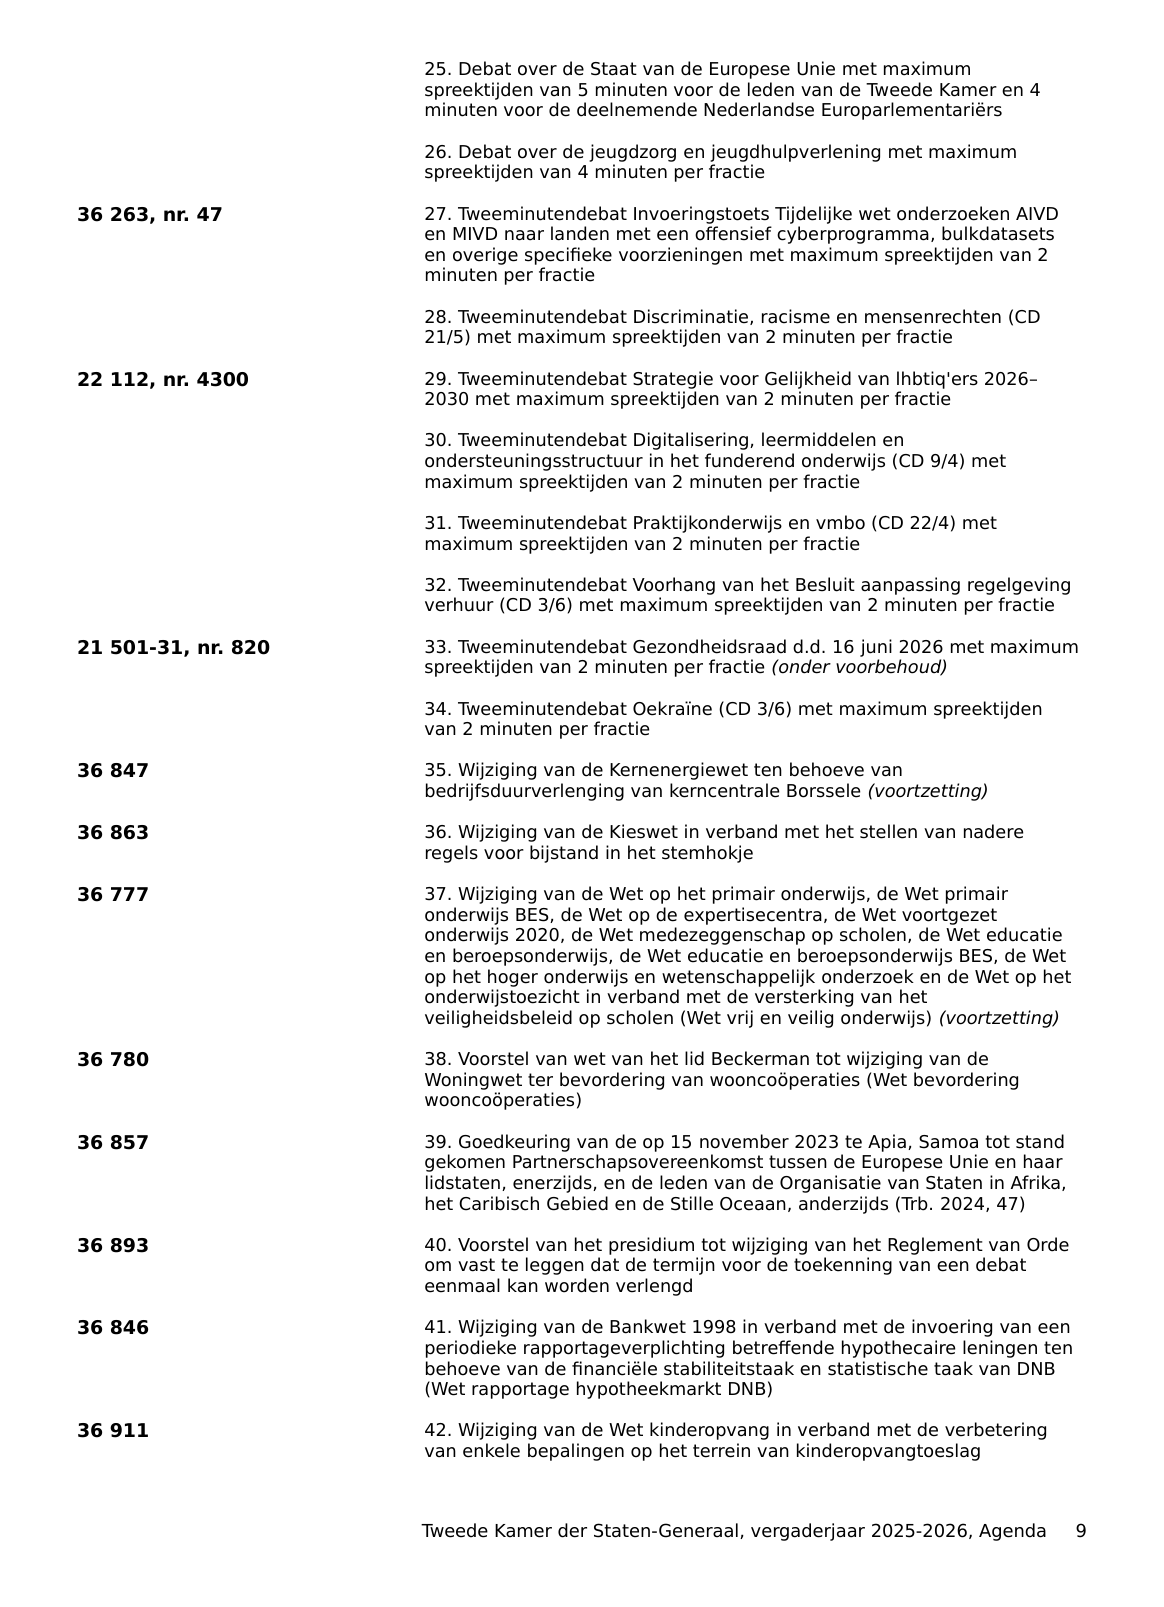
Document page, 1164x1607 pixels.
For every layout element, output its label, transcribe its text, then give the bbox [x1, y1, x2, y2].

table_cell [401, 1049, 418, 1111]
table_cell [77, 1400, 401, 1420]
table_cell [418, 410, 1087, 430]
table_cell [401, 1420, 418, 1462]
table_cell [77, 554, 401, 575]
table_cell [401, 492, 418, 513]
table_cell [418, 1214, 1087, 1235]
table_cell [418, 864, 1087, 884]
table_cell 36 863 [77, 822, 401, 863]
table_cell [77, 740, 401, 760]
table_cell [401, 204, 418, 286]
table_cell [418, 286, 1087, 307]
table_cell [401, 740, 418, 760]
table_cell 36 846 [77, 1317, 401, 1400]
table_cell [401, 348, 418, 368]
table_cell 36 777 [77, 884, 401, 1028]
table_cell [401, 637, 418, 678]
table_cell [401, 678, 418, 698]
table_cell [77, 410, 401, 430]
table_cell 42. Wijziging van de Wet kinderopvang in verband met de verbetering van enkele bepalingen op het terrein van kinderopvangtoeslag [418, 1420, 1087, 1462]
table_cell [418, 1400, 1087, 1420]
table_cell [401, 307, 418, 348]
table_cell 36 847 [77, 760, 401, 802]
table_cell [418, 492, 1087, 513]
table_cell 22 112, nr. 4300 [77, 369, 401, 410]
table_cell [77, 1029, 401, 1049]
table_cell [401, 616, 418, 637]
table_cell [401, 1132, 418, 1214]
table_cell [418, 678, 1087, 698]
table_cell 36 911 [77, 1420, 401, 1462]
table_cell [77, 1214, 401, 1235]
table_cell [401, 864, 418, 884]
table_cell 34. Tweeminutendebat Oekraïne (CD 3/6) met maximum spreektijden van 2 minuten per fractie [418, 699, 1087, 740]
table_cell [77, 1111, 401, 1132]
table_cell 35. Wijziging van de Kernenergiewet ten behoeve van bedrijfsduurverlenging van kerncentrale Borssele (voortzetting) [418, 760, 1087, 802]
table_cell 41. Wijziging van de Bankwet 1998 in verband met de invoering van een periodieke rapportageverplichting betreffende hypothecaire leningen ten behoeve van de financiële stabiliteitstaak en statistische taak van DNB (Wet rapportage hypotheekmarkt DNB) [418, 1317, 1087, 1400]
table_cell [401, 1111, 418, 1132]
table_cell [77, 616, 401, 637]
table_cell 29. Tweeminutendebat Strategie voor Gelijkheid van lhbtiq'ers 2026–2030 met maximum spreektijden van 2 minuten per fractie [418, 369, 1087, 410]
table_cell 37. Wijziging van de Wet op het primair onderwijs, de Wet primair onderwijs BES, de Wet op de expertisecentra, de Wet voortgezet onderwijs 2020, de Wet medezeggenschap op scholen, de Wet educatie en beroepsonderwijs, de Wet educatie en beroepsonderwijs BES, de Wet op het hoger onderwijs en wetenschappelijk onderzoek en de Wet op het onderwijstoezicht in verband met de versterking van het veiligheidsbeleid op scholen (Wet vrij en veilig onderwijs) (voortzetting) [418, 884, 1087, 1028]
table_cell [77, 678, 401, 698]
table_cell 36 857 [77, 1132, 401, 1214]
table_cell [77, 59, 401, 121]
table_cell [77, 142, 401, 183]
table_cell [401, 430, 418, 492]
table_cell [401, 369, 418, 410]
table_cell [401, 760, 418, 802]
table_cell [77, 699, 401, 740]
table_cell [401, 1214, 418, 1235]
table_cell [401, 1235, 418, 1297]
table_cell [77, 307, 401, 348]
table_cell [77, 430, 401, 492]
table_cell 30. Tweeminutendebat Digitalisering, leermiddelen en ondersteuningsstructuur in het funderend onderwijs (CD 9/4) met maximum spreektijden van 2 minuten per fractie [418, 430, 1087, 492]
table_cell 39. Goedkeuring van de op 15 november 2023 te Apia, Samoa tot stand gekomen Partnerschapsovereenkomst tussen de Europese Unie en haar lidstaten, enerzijds, en de leden van de Organisatie van Staten in Afrika, het Caribisch Gebied en de Stille Oceaan, anderzijds (Trb. 2024, 47) [418, 1132, 1087, 1214]
table_cell [418, 183, 1087, 203]
table_cell [77, 183, 401, 203]
table_cell [418, 1297, 1087, 1317]
table_cell 36 893 [77, 1235, 401, 1297]
table_cell [77, 802, 401, 822]
table_cell [77, 492, 401, 513]
table_cell [77, 513, 401, 554]
table_cell [418, 1111, 1087, 1132]
table_cell 26. Debat over de jeugdzorg en jeugdhulpverlening met maximum spreektijden van 4 minuten per fractie [418, 142, 1087, 183]
table_cell [401, 575, 418, 616]
table_cell [401, 554, 418, 575]
table_cell [401, 822, 418, 863]
table_cell 27. Tweeminutendebat Invoeringstoets Tijdelijke wet onderzoeken AIVD en MIVD naar landen met een offensief cyberprogramma, bulkdatasets en overige specifieke voorzieningen met maximum spreektijden van 2 minuten per fractie [418, 204, 1087, 286]
table_cell [418, 616, 1087, 637]
table_cell [401, 1400, 418, 1420]
table_cell 36 263, nr. 47 [77, 204, 401, 286]
table_cell [77, 286, 401, 307]
table_cell [418, 121, 1087, 142]
table_cell [401, 142, 418, 183]
table_cell 31. Tweeminutendebat Praktijkonderwijs en vmbo (CD 22/4) met maximum spreektijden van 2 minuten per fractie [418, 513, 1087, 554]
table_cell [401, 1317, 418, 1400]
table_cell [401, 513, 418, 554]
table_cell [401, 1297, 418, 1317]
table_cell 36 780 [77, 1049, 401, 1111]
table_cell [401, 121, 418, 142]
table_cell [418, 740, 1087, 760]
table_cell [77, 348, 401, 368]
table_cell [401, 802, 418, 822]
table_cell [401, 183, 418, 203]
table_cell 36. Wijziging van de Kieswet in verband met het stellen van nadere regels voor bijstand in het stemhokje [418, 822, 1087, 863]
table_cell [401, 884, 418, 1028]
table_cell [77, 864, 401, 884]
table_cell [418, 1029, 1087, 1049]
table_cell [401, 410, 418, 430]
table_cell [401, 699, 418, 740]
table_cell [401, 1029, 418, 1049]
table_cell [77, 1297, 401, 1317]
table_cell 38. Voorstel van wet van het lid Beckerman tot wijziging van de Woningwet ter bevordering van wooncoöperaties (Wet bevordering wooncoöperaties) [418, 1049, 1087, 1111]
table_cell 40. Voorstel van het presidium tot wijziging van het Reglement van Orde om vast te leggen dat de termijn voor de toekenning van een debat eenmaal kan worden verlengd [418, 1235, 1087, 1297]
table_cell [77, 121, 401, 142]
table_cell [418, 348, 1087, 368]
table_cell 28. Tweeminutendebat Discriminatie, racisme en mensenrechten (CD 21/5) met maximum spreektijden van 2 minuten per fractie [418, 307, 1087, 348]
table_cell [77, 575, 401, 616]
table_cell 21 501-31, nr. 820 [77, 637, 401, 678]
table_cell 25. Debat over de Staat van de Europese Unie met maximum spreektijden van 5 minuten voor de leden van de Tweede Kamer en 4 minuten voor de deelnemende Nederlandse Europarlementariërs [418, 59, 1087, 121]
table_cell 32. Tweeminutendebat Voorhang van het Besluit aanpassing regelgeving verhuur (CD 3/6) met maximum spreektijden van 2 minuten per fractie [418, 575, 1087, 616]
table_cell [418, 802, 1087, 822]
table_cell [401, 59, 418, 121]
table_cell 33. Tweeminutendebat Gezondheidsraad d.d. 16 juni 2026 met maximum spreektijden van 2 minuten per fractie (onder voorbehoud) [418, 637, 1087, 678]
table_cell [401, 286, 418, 307]
table_cell [418, 554, 1087, 575]
